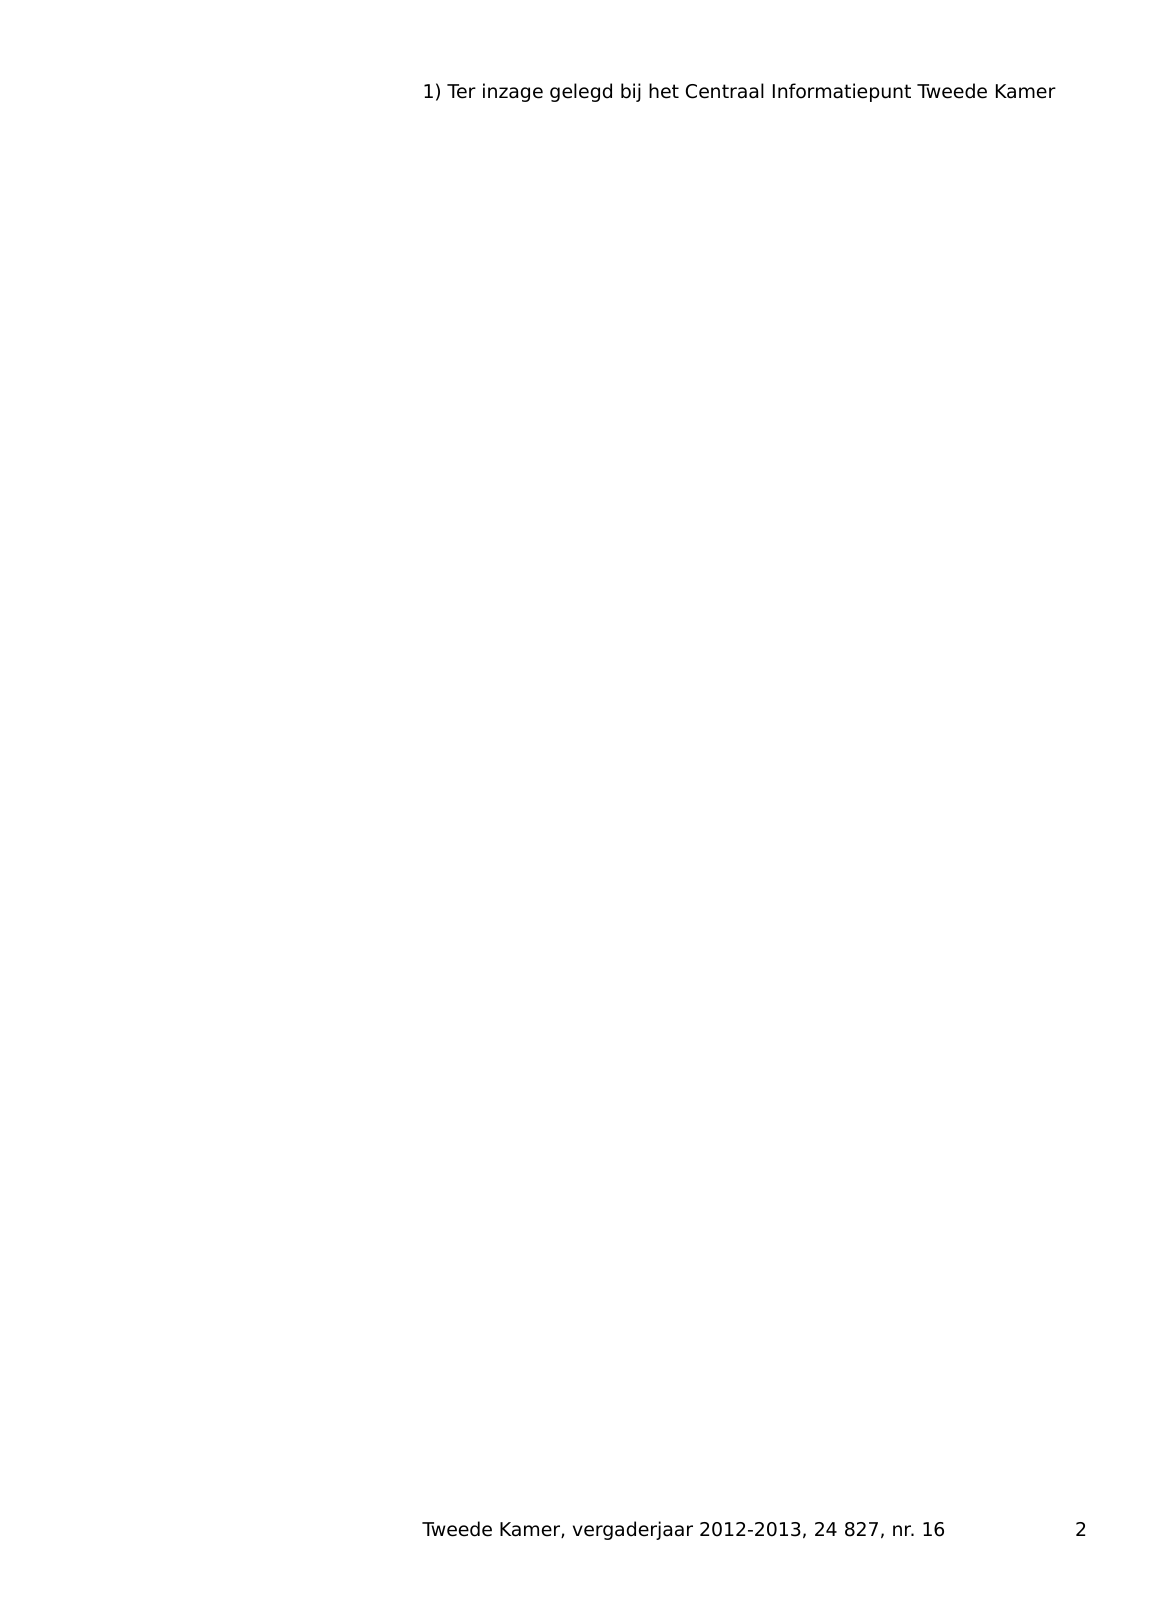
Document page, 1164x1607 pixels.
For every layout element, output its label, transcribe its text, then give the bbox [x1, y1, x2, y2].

text 1) Ter inzage gelegd bij het Centraal Informatiepunt Tweede Kamer [422, 81, 1087, 103]
